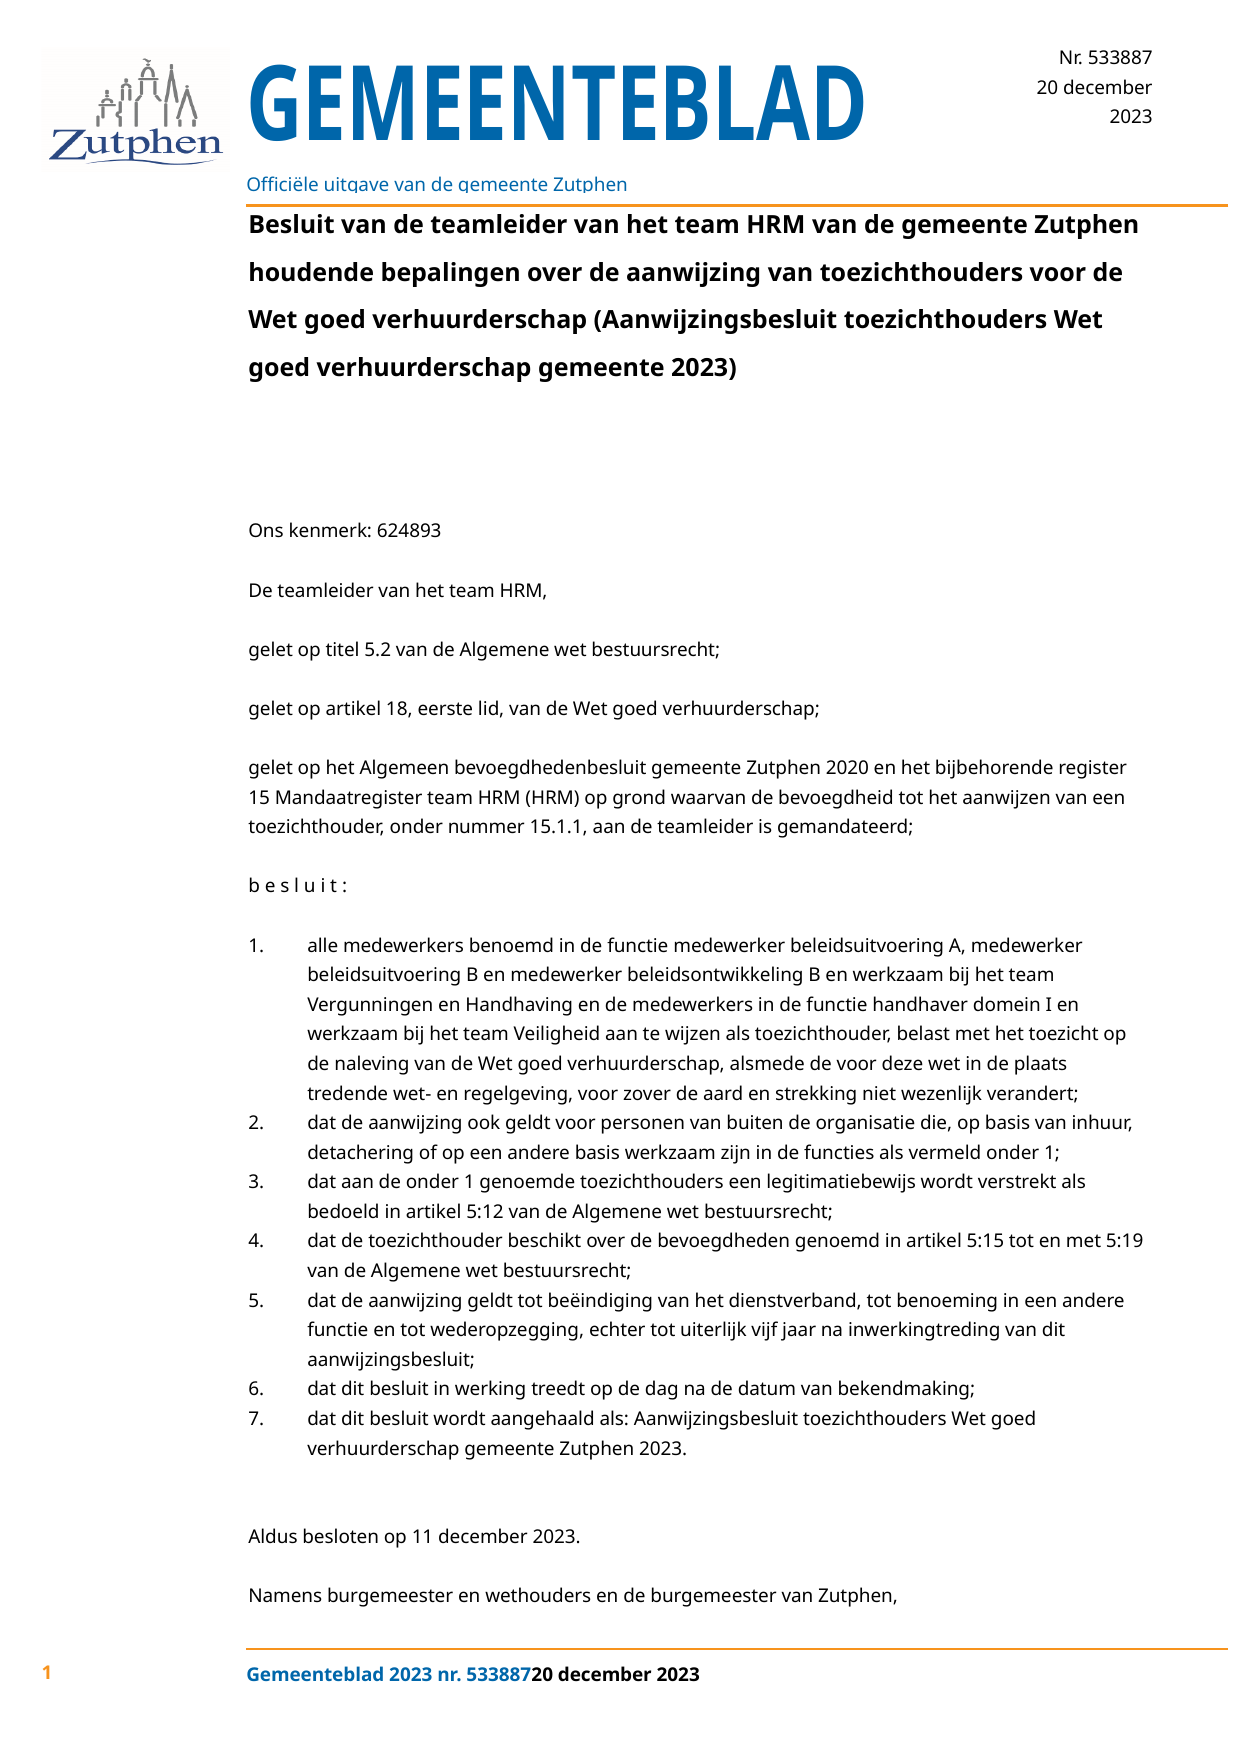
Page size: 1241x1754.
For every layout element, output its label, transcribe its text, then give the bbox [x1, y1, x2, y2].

text De teamleider van het team HRM, [248, 577, 1152, 603]
list dat de aanwijzing geldt tot beëindiging van het dienstverband, tot benoeming in een andere functie en tot wederopzegging, echter tot uiterlijk vijf jaar na inwerkingtreding van dit aanwijzingsbesluit; [248, 1287, 1152, 1372]
list dat de toezichthouder beschikt over de bevoegdheden genoemd in artikel 5:15 tot en met 5:19 van de Algemene wet bestuursrecht; [248, 1228, 1152, 1283]
text Besluit van de teamleider van het team HRM van de gemeente Zutphen houdende bepalingen over de aanwijzing van toezichthouders voor de Wet goed verhuurderschap (Aanwijzingsbesluit toezichthouders Wet goed verhuurderschap gemeente 2023) [248, 207, 1152, 384]
text b e s l u i t : [248, 873, 1152, 898]
text Namens burgemeester en wethouders en de burgemeester van Zutphen, [248, 1583, 1152, 1608]
text gelet op titel 5.2 van de Algemene wet bestuursrecht; [248, 636, 1152, 662]
picture [41, 47, 231, 172]
text gelet op het Algemeen bevoegdhedenbesluit gemeente Zutphen 2020 en het bijbehorende register 15 Mandaatregister team HRM (HRM) op grond waarvan de bevoegdheid tot het aanwijzen van een toezichthouder, onder nummer 15.1.1, aan de teamleider is gemandateerd; [248, 754, 1152, 839]
text Ons kenmerk: 624893 [248, 518, 1152, 543]
list alle medewerkers benoemd in de functie medewerker beleidsuitvoering A, medewerker beleidsuitvoering B en medewerker beleidsontwikkeling B en werkzaam bij het team Vergunningen en Handhaving en de medewerkers in de functie handhaver domein I en werkzaam bij het team Veiligheid aan te wijzen als toezichthouder, belast met het toezicht op de naleving van de Wet goed verhuurderschap, alsmede de voor deze wet in de plaats tredende wet- en regelgeving, voor zover de aard en strekking niet wezenlijk verandert; [248, 932, 1152, 1106]
list dat dit besluit in werking treedt op de dag na de datum van bekendmaking; [248, 1376, 1152, 1401]
list dat de aanwijzing ook geldt voor personen van buiten de organisatie die, op basis van inhuur, detachering of op een andere basis werkzaam zijn in de functies als vermeld onder 1; [248, 1109, 1152, 1165]
list dat aan de onder 1 genoemde toezichthouders een legitimatiebewijs wordt verstrekt als bedoeld in artikel 5:12 van de Algemene wet bestuursrecht; [248, 1168, 1152, 1224]
text gelet op artikel 18, eerste lid, van de Wet goed verhuurderschap; [248, 695, 1152, 721]
text Aldus besloten op 11 december 2023. [248, 1523, 1152, 1549]
list dat dit besluit wordt aangehaald als: Aanwijzingsbesluit toezichthouders Wet goed verhuurderschap gemeente Zutphen 2023. [248, 1405, 1152, 1461]
